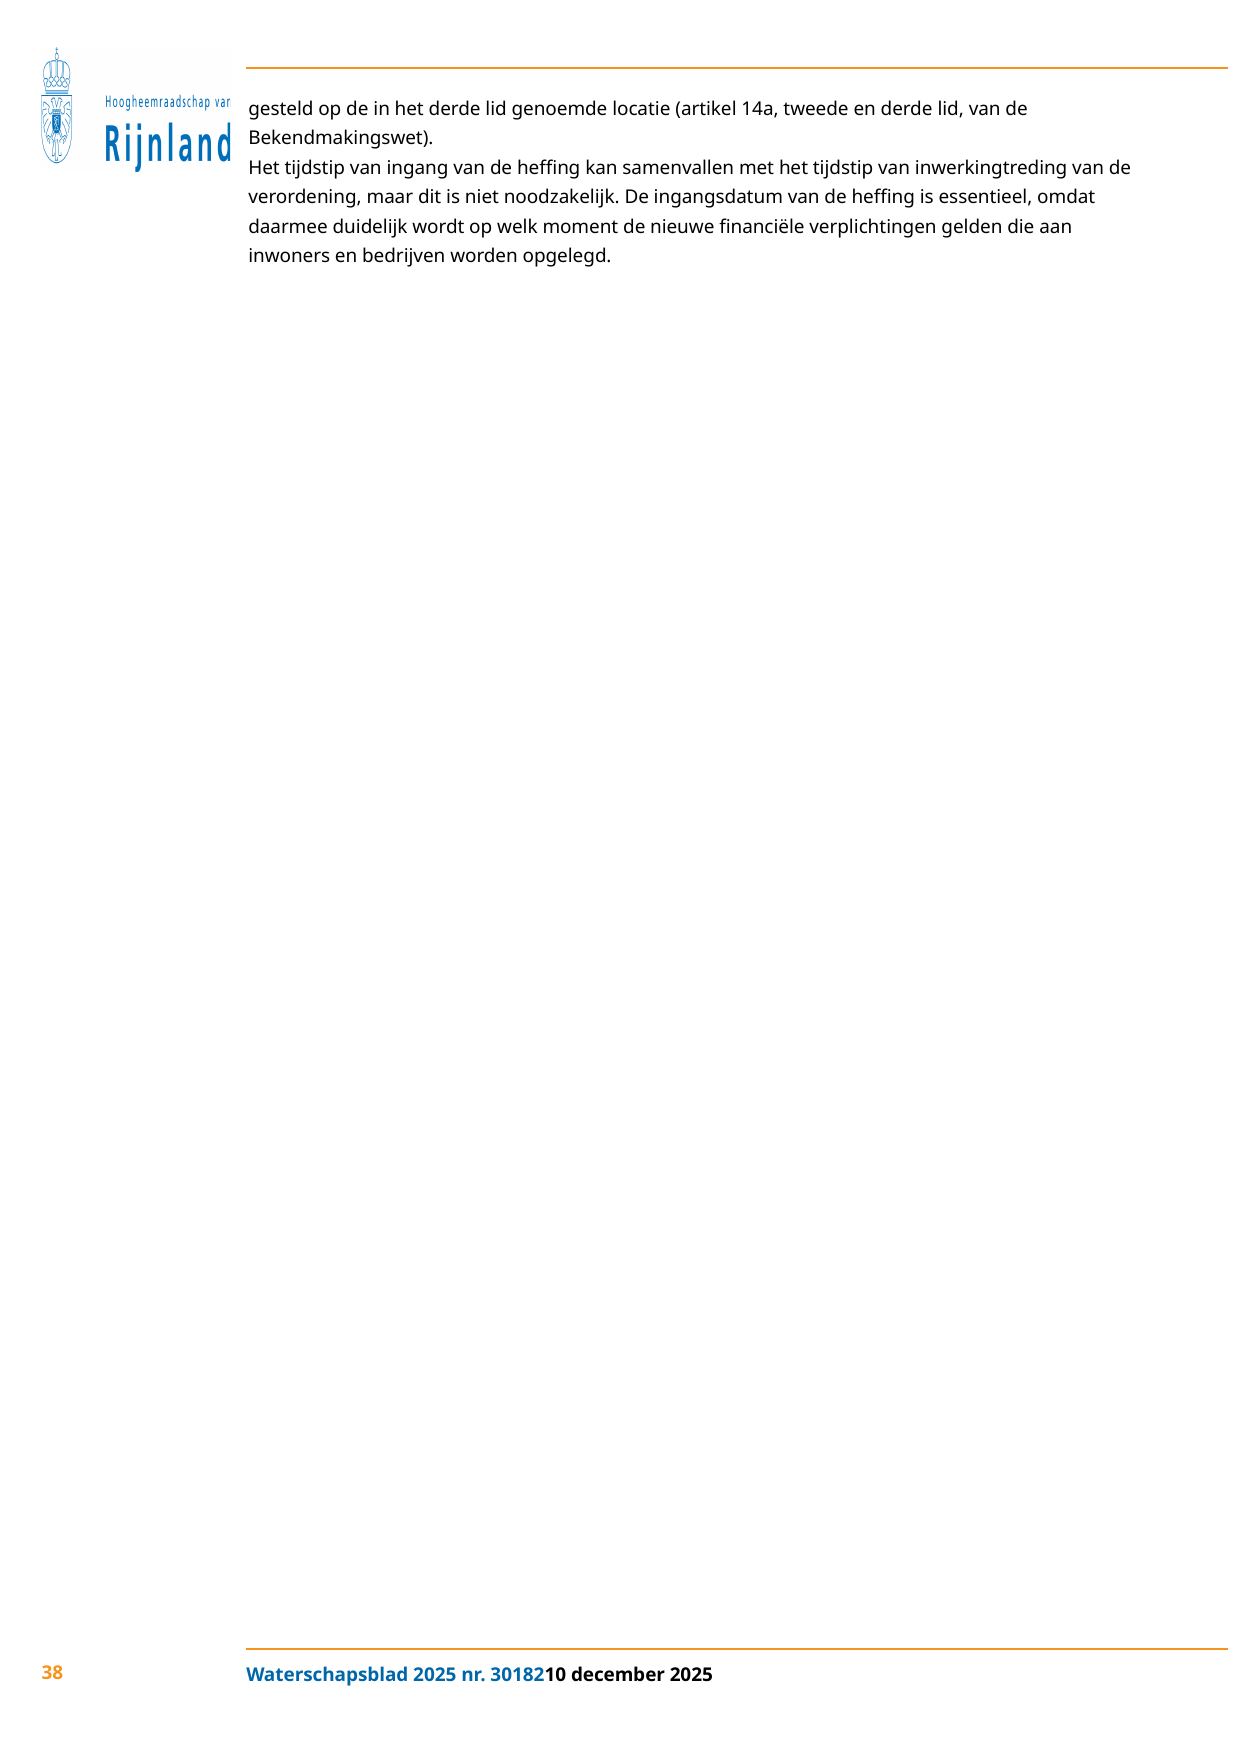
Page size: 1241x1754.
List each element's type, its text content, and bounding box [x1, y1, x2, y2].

text Het tijdstip van ingang van de heffing kan samenvallen met het tijdstip van inwerkingtreding van de verordening, maar dit is niet noodzakelijk. De ingangsdatum van de heffing is essentieel, omdat daarmee duidelijk wordt op welk moment de nieuwe financiële verplichtingen gelden die aan inwoners en bedrijven worden opgelegd. [248, 154, 1152, 268]
text gesteld op de in het derde lid genoemde locatie (artikel 14a, tweede en derde lid, van de Bekendmakingswet). [248, 95, 1152, 150]
picture [41, 47, 231, 172]
